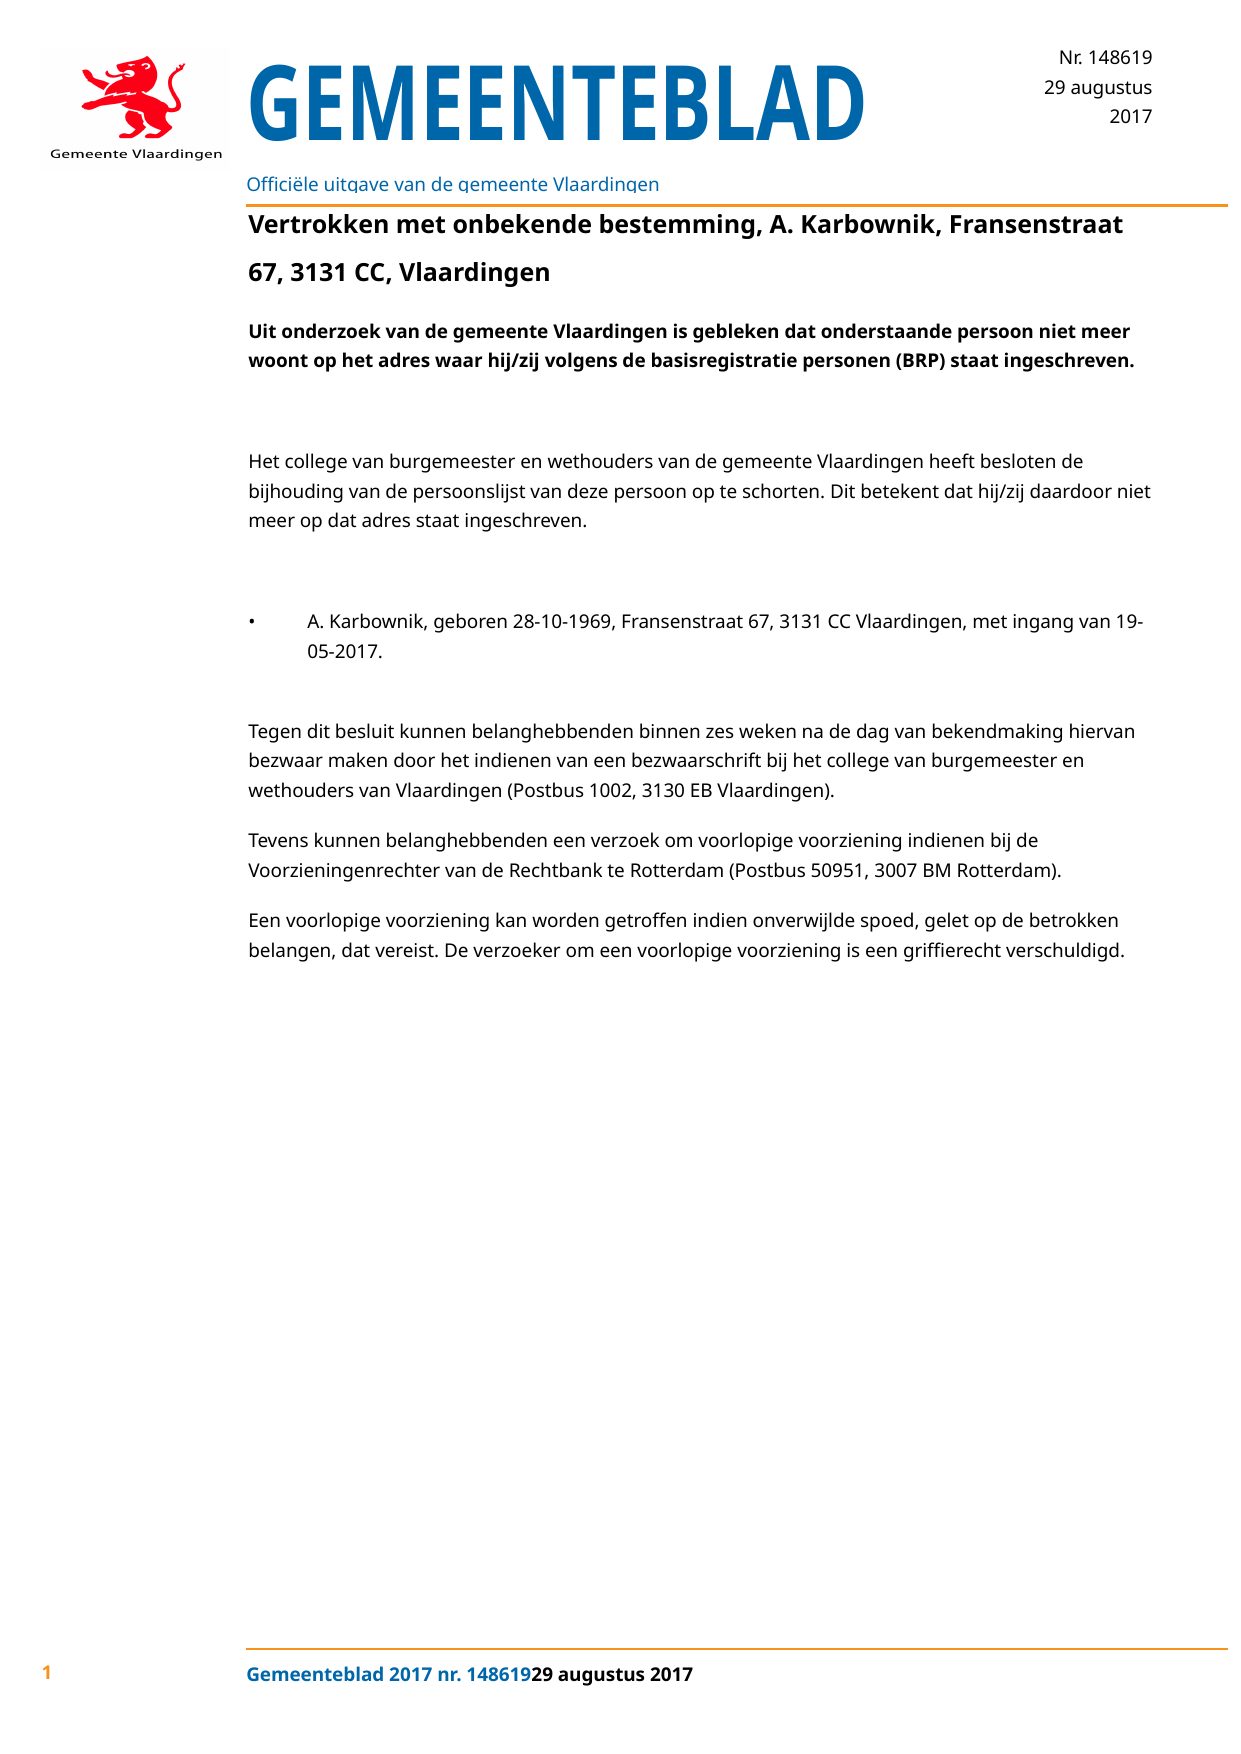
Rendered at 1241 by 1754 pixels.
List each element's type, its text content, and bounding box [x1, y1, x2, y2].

picture [41, 47, 231, 172]
text Vertrokken met onbekende bestemming, A. Karbownik, Fransenstraat 67, 3131 CC, Vlaardingen [248, 207, 1152, 288]
text Tevens kunnen belanghebbenden een verzoek om voorlopige voorziening indienen bij de Voorzieningenrechter van de Rechtbank te Rotterdam (Postbus 50951, 3007 BM Rotterdam). [248, 827, 1152, 883]
text Uit onderzoek van de gemeente Vlaardingen is gebleken dat onderstaande persoon niet meer woont op het adres waar hij/zij volgens de basisregistratie personen (BRP) staat ingeschreven. [248, 318, 1152, 373]
text Een voorlopige voorziening kan worden getroffen indien onverwijlde spoed, gelet op de betrokken belangen, dat vereist. De verzoeker om een voorlopige voorziening is een griffierecht verschuldigd. [248, 907, 1152, 963]
text Tegen dit besluit kunnen belanghebbenden binnen zes weken na de dag van bekendmaking hiervan bezwaar maken door het indienen van een bezwaarschrift bij het college van burgemeester en wethouders van Vlaardingen (Postbus 1002, 3130 EB Vlaardingen). [248, 718, 1152, 803]
list A. Karbownik, geboren 28-10-1969, Fransenstraat 67, 3131 CC Vlaardingen, met ingang van 19-05-2017. [248, 608, 1152, 664]
text Het college van burgemeester en wethouders van de gemeente Vlaardingen heeft besloten de bijhouding van de persoonslijst van deze persoon op te schorten. Dit betekent dat hij/zij daardoor niet meer op dat adres staat ingeschreven. [248, 448, 1152, 533]
